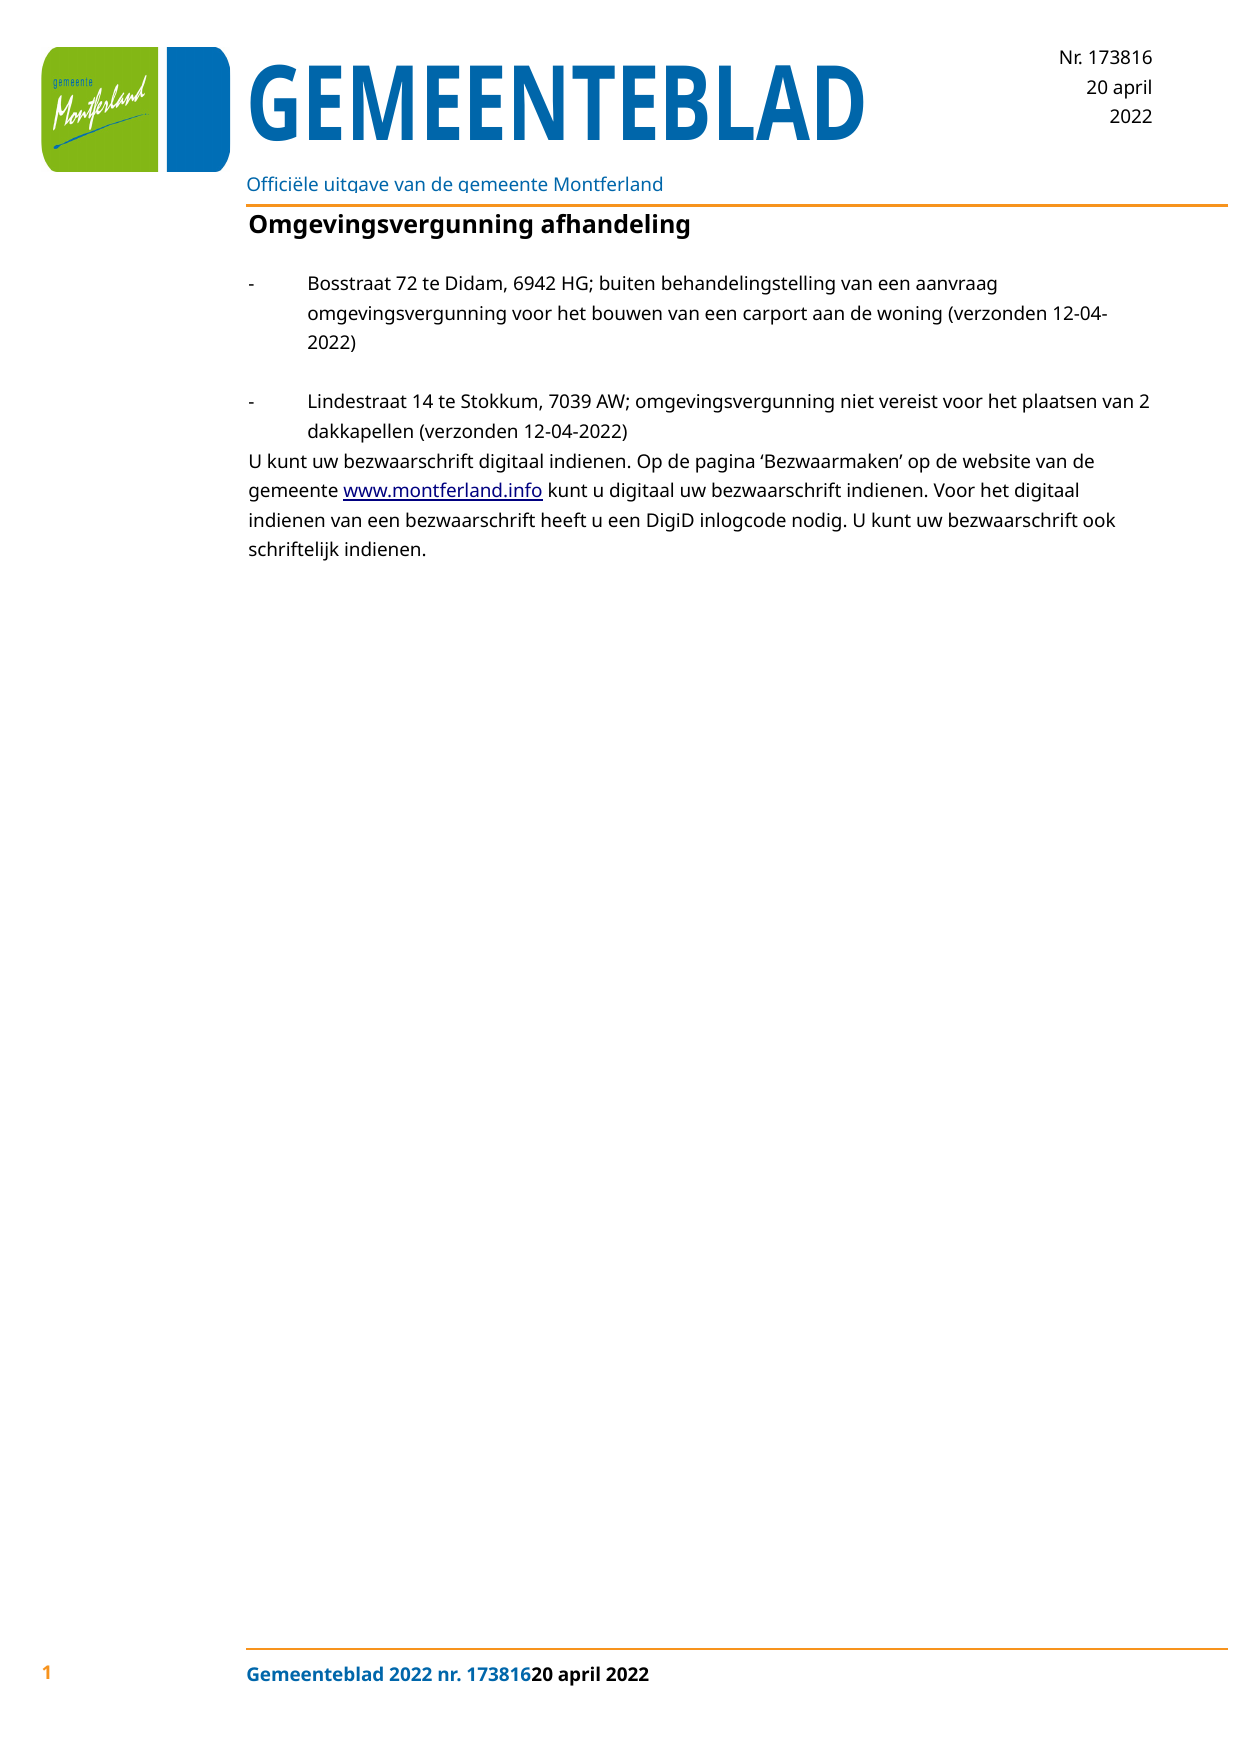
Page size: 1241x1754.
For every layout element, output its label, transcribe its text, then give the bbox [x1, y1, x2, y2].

list Bosstraat 72 te Didam, 6942 HG; buiten behandelingstelling van een aanvraag omgevingsvergunning voor het bouwen van een carport aan de woning (verzonden 12-04-2022) [248, 270, 1152, 355]
text Omgevingsvergunning afhandeling [248, 207, 1152, 241]
text U kunt uw bezwaarschrift digitaal indienen. Op de pagina ‘Bezwaarmaken’ op de website van de gemeente www.montferland.info kunt u digitaal uw bezwaarschrift indienen. Voor het digitaal indienen van een bezwaarschrift heeft u een DigiD inlogcode nodig. U kunt uw bezwaarschrift ook schriftelijk indienen. [248, 448, 1152, 562]
picture [41, 47, 231, 172]
list Lindestraat 14 te Stokkum, 7039 AW; omgevingsvergunning niet vereist voor het plaatsen van 2 dakkapellen (verzonden 12-04-2022) [248, 389, 1152, 444]
